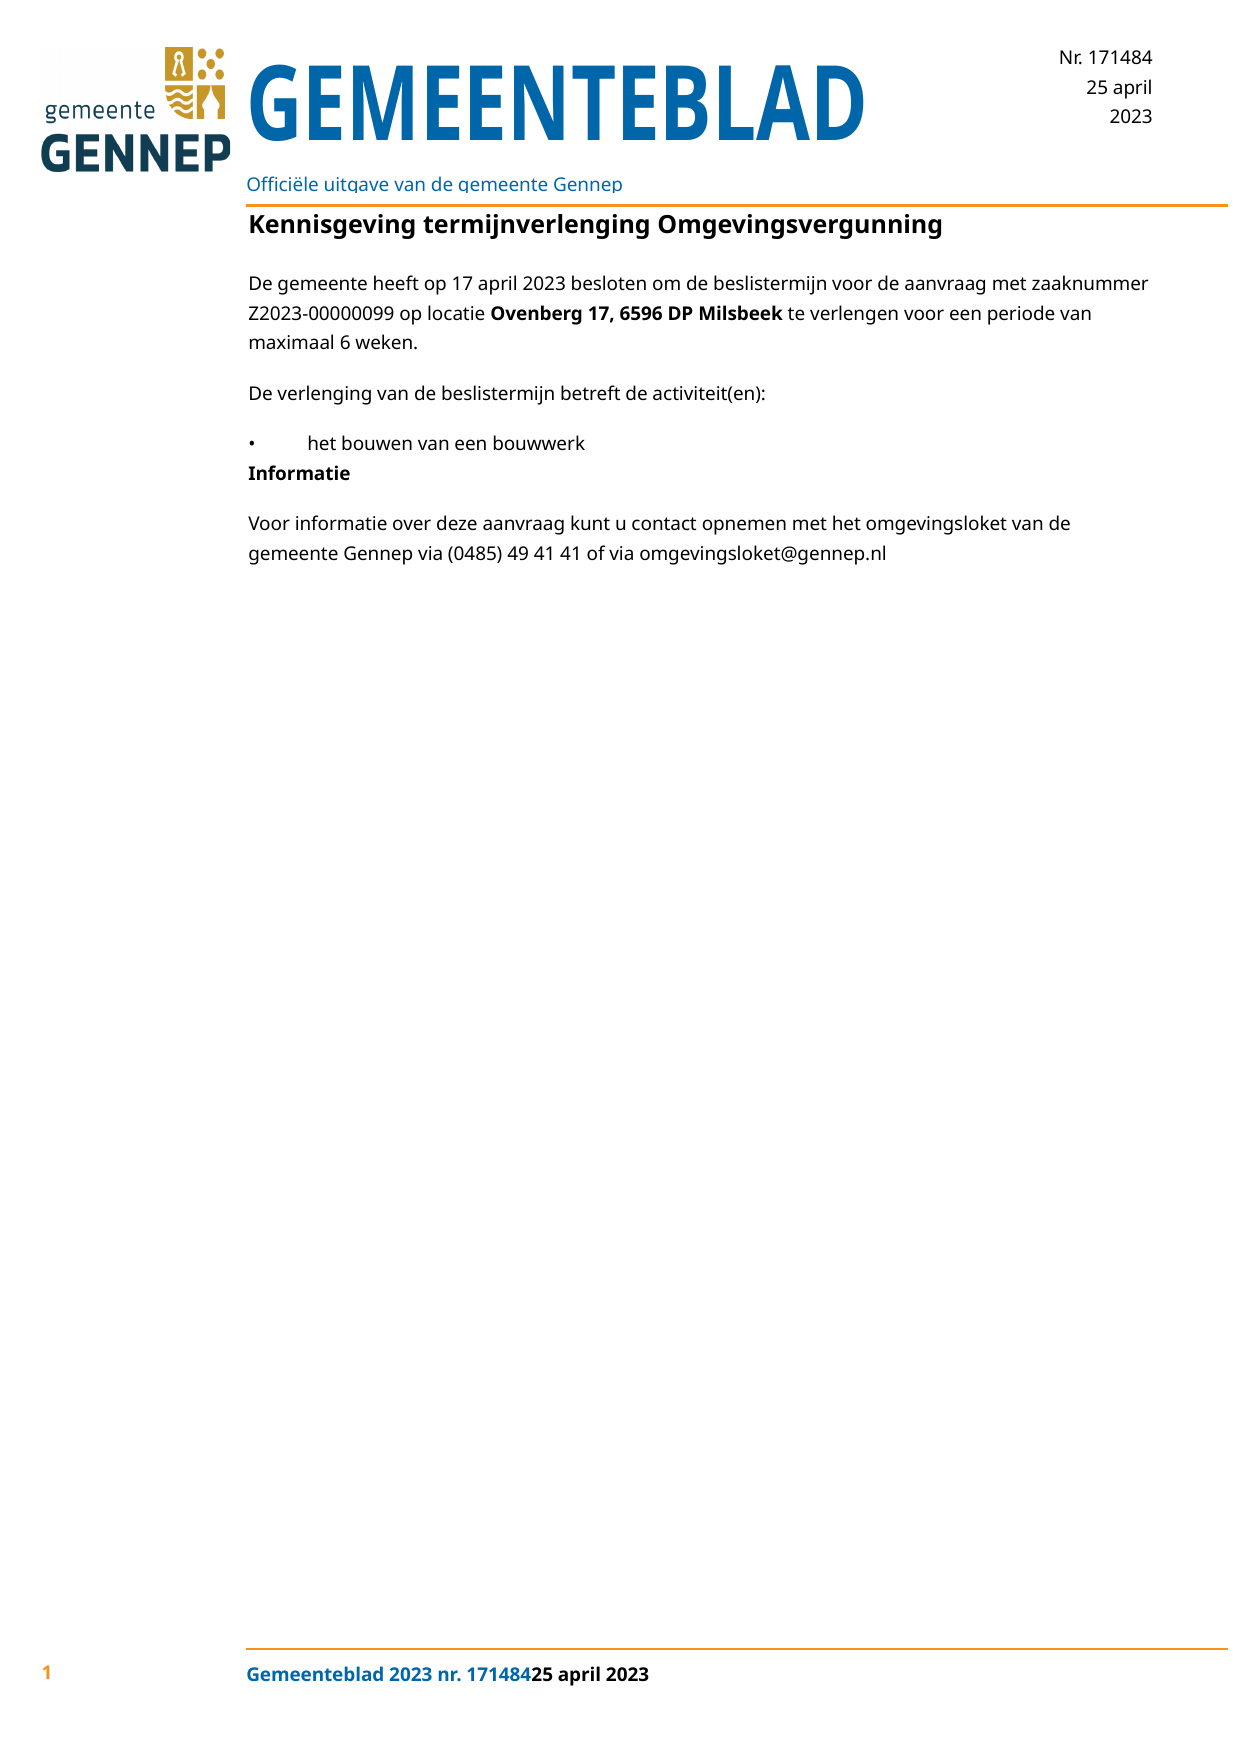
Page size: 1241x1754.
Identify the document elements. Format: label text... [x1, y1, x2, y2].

text Voor informatie over deze aanvraag kunt u contact opnemen met het omgevingsloket van de gemeente Gennep via (0485) 49 41 41 of via omgevingsloket@gennep.nl [248, 510, 1152, 566]
text Informatie [248, 460, 1152, 486]
picture [41, 47, 231, 172]
text De verlenging van de beslistermijn betreft de activiteit(en): [248, 380, 1152, 406]
text De gemeente heeft op 17 april 2023 besloten om de beslistermijn voor de aanvraag met zaaknummer Z2023-00000099 op locatie Ovenberg 17, 6596 DP Milsbeek te verlengen voor een periode van maximaal 6 weken. [248, 270, 1152, 355]
list het bouwen van een bouwwerk [248, 430, 1152, 456]
text Kennisgeving termijnverlenging Omgevingsvergunning [248, 207, 1152, 241]
